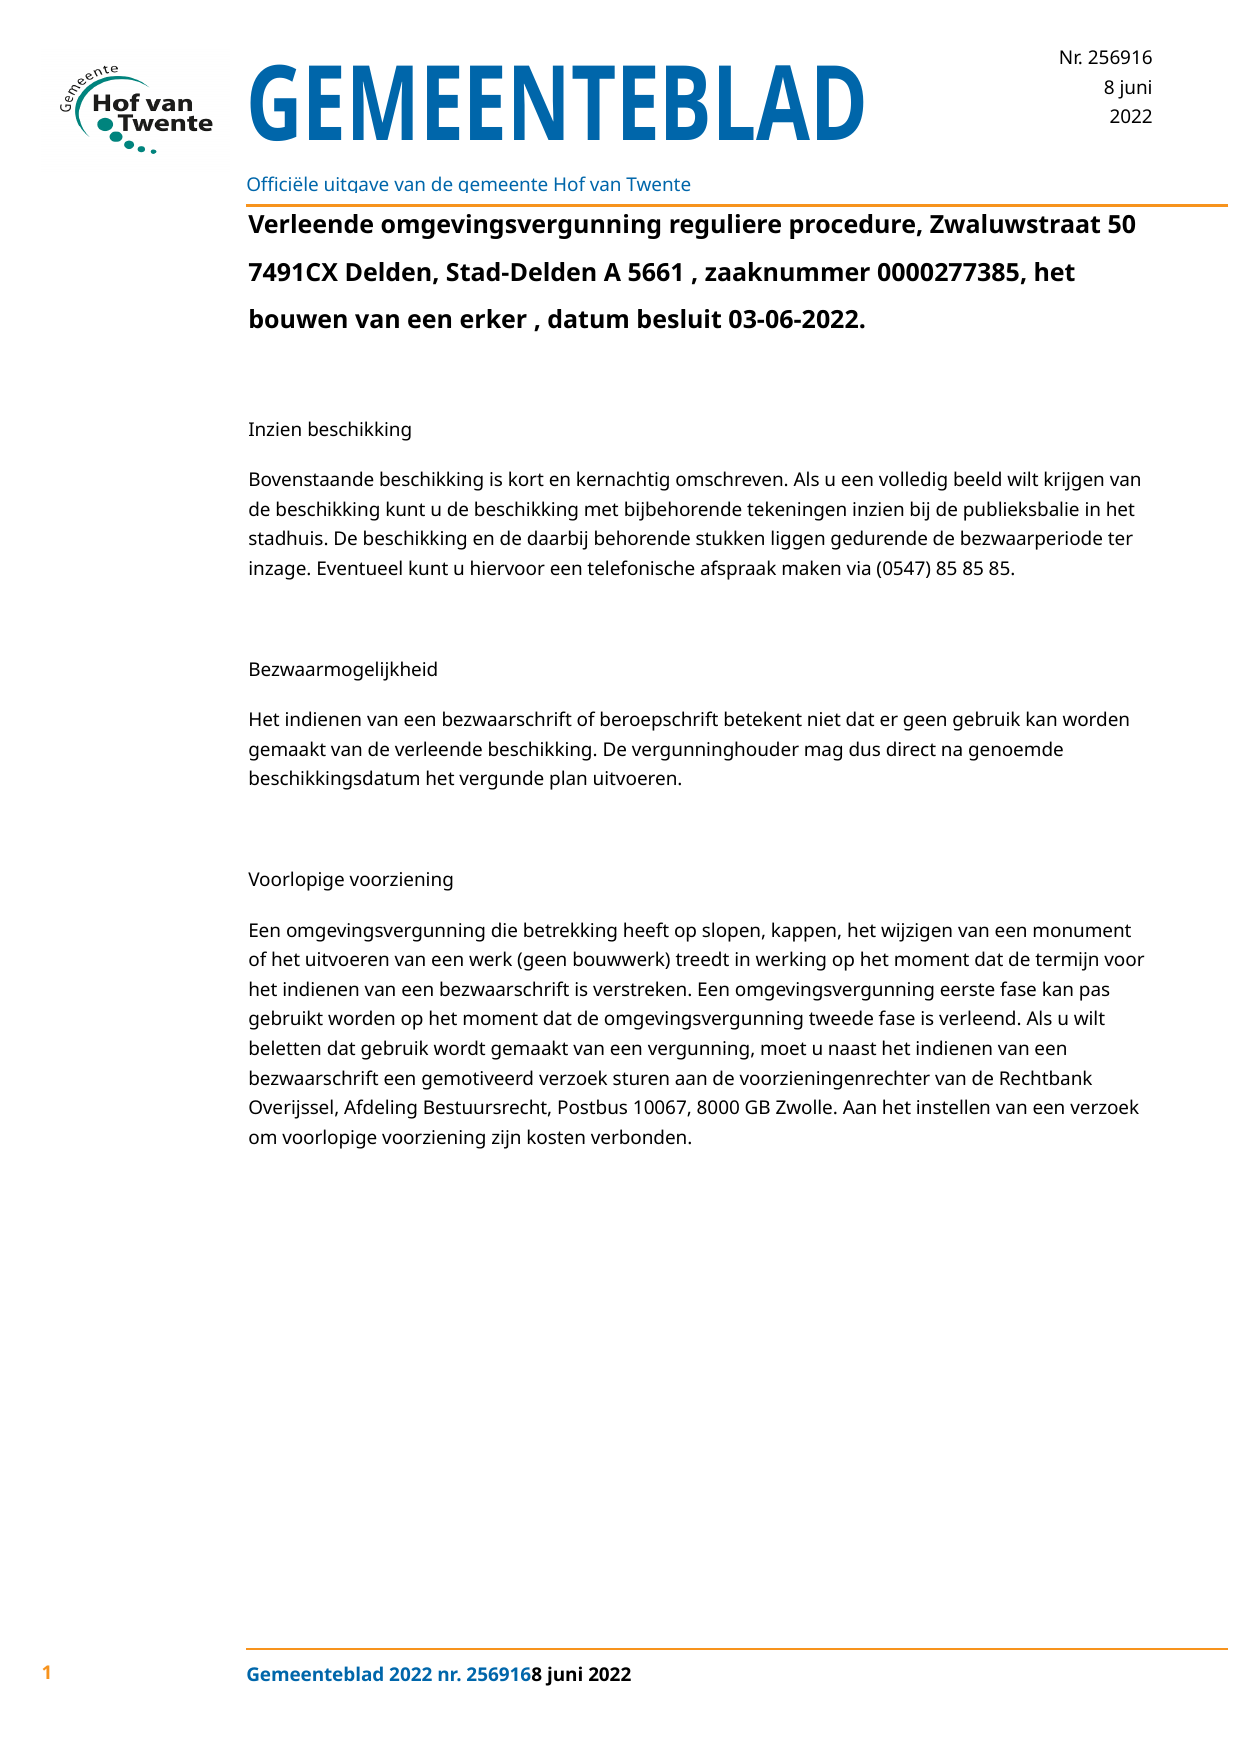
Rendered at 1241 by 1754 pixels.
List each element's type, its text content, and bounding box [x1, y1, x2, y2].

text Het indienen van een bezwaarschrift of beroepschrift betekent niet dat er geen gebruik kan worden gemaakt van de verleende beschikking. De vergunninghouder mag dus direct na genoemde beschikkingsdatum het vergunde plan uitvoeren. [248, 706, 1152, 791]
text Bezwaarmogelijkheid [248, 656, 1152, 682]
text Inzien beschikking [248, 416, 1152, 442]
text Een omgevingsvergunning die betrekking heeft op slopen, kappen, het wijzigen van een monument of het uitvoeren van een werk (geen bouwwerk) treedt in werking op het moment dat de termijn voor het indienen van een bezwaarschrift is verstreken. Een omgevingsvergunning eerste fase kan pas gebruikt worden op het moment dat de omgevingsvergunning tweede fase is verleend. Als u wilt beletten dat gebruik wordt gemaakt van een vergunning, moet u naast het indienen van een bezwaarschrift een gemotiveerd verzoek sturen aan de voorzieningenrechter van de Rechtbank Overijssel, Afdeling Bestuursrecht, Postbus 10067, 8000 GB Zwolle. Aan het instellen van een verzoek om voorlopige voorziening zijn kosten verbonden. [248, 917, 1152, 1149]
text Voorlopige voorziening [248, 866, 1152, 892]
text Verleende omgevingsvergunning reguliere procedure, Zwaluwstraat 50 7491CX Delden, Stad-Delden A 5661 , zaaknummer 0000277385, het bouwen van een erker , datum besluit 03-06-2022. [248, 207, 1152, 336]
text Bovenstaande beschikking is kort en kernachtig omschreven. Als u een volledig beeld wilt krijgen van de beschikking kunt u de beschikking met bijbehorende tekeningen inzien bij de publieksbalie in het stadhuis. De beschikking en de daarbij behorende stukken liggen gedurende de bezwaarperiode ter inzage. Eventueel kunt u hiervoor een telefonische afspraak maken via (0547) 85 85 85. [248, 466, 1152, 581]
picture [41, 47, 231, 172]
